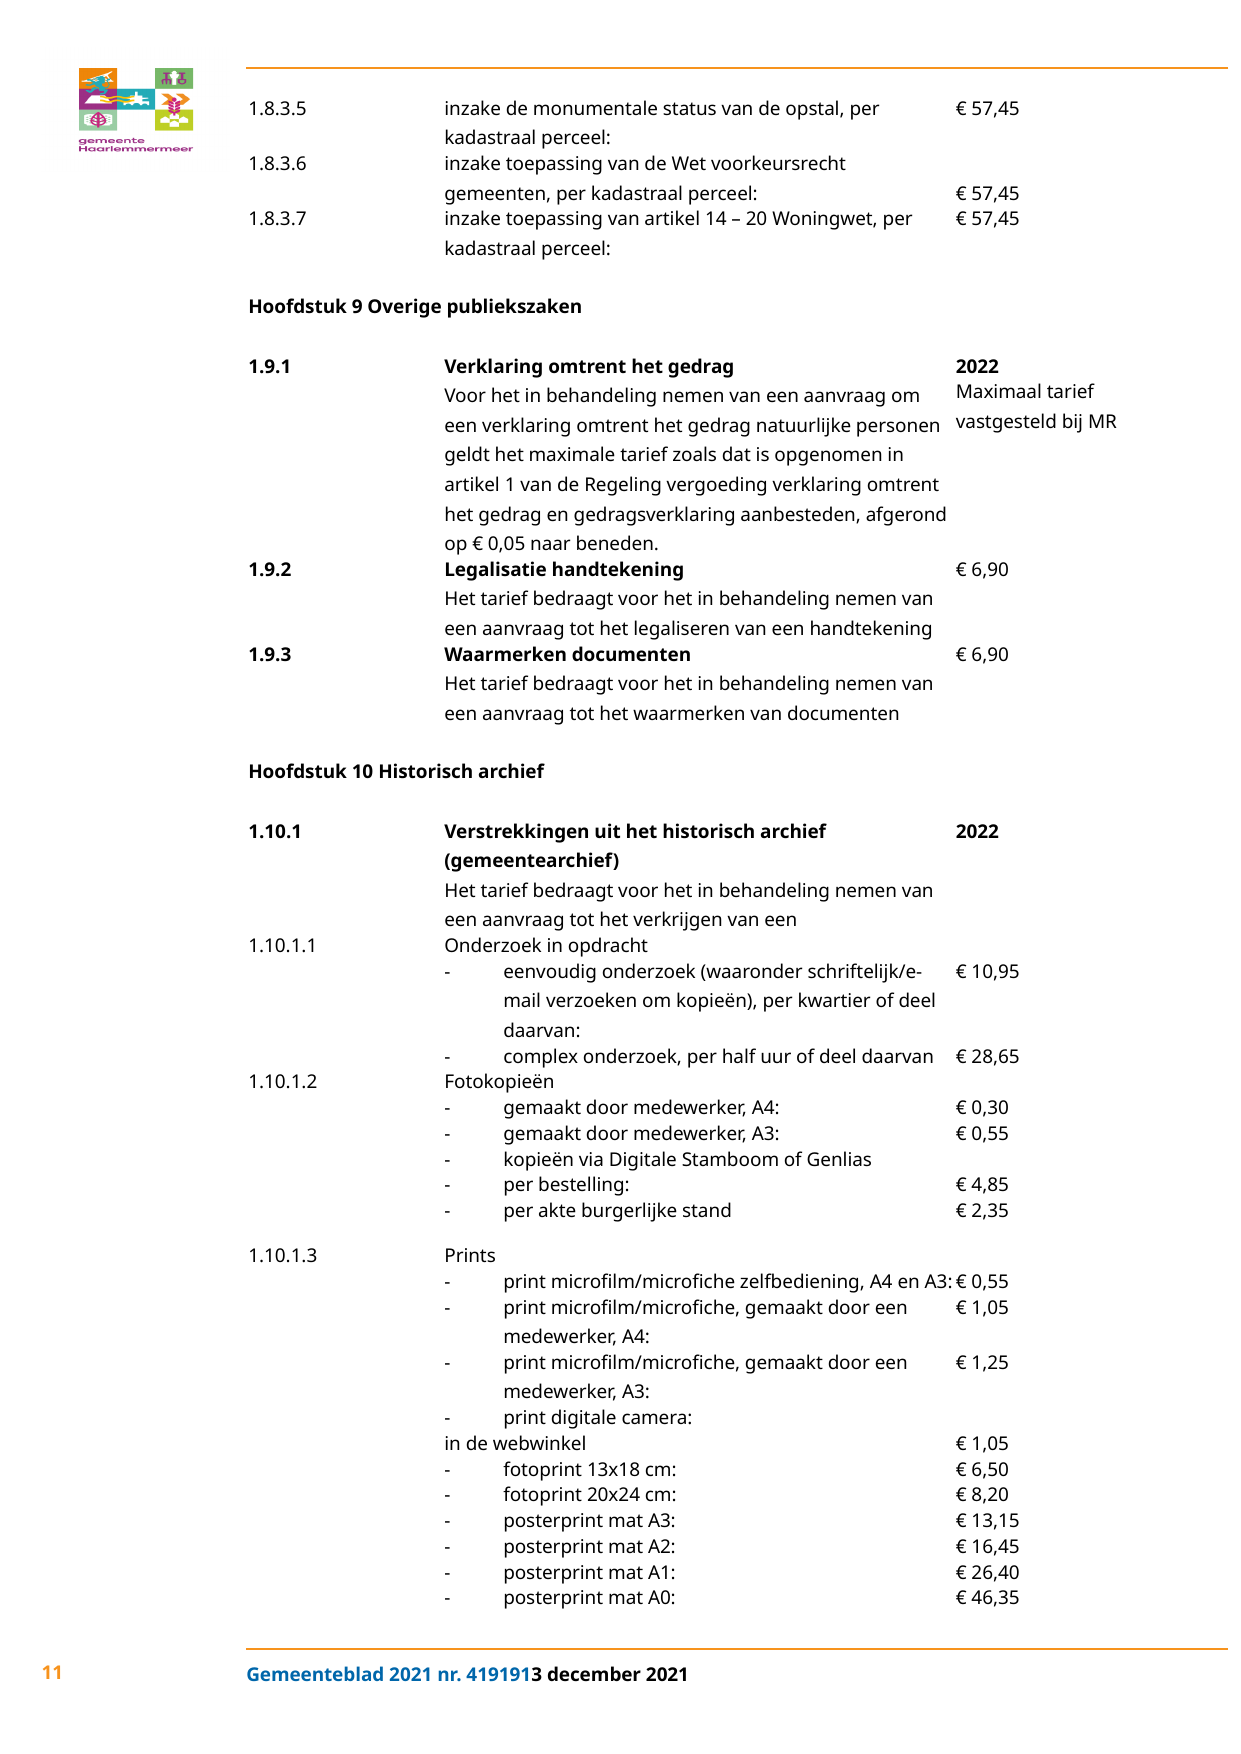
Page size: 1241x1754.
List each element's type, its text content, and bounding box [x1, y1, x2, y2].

table_cell € 28,65 [956, 1043, 1152, 1069]
table_cell € 57,45 [956, 95, 1152, 150]
table_cell Prints [444, 1243, 956, 1268]
table_cell posterprint mat A1: [444, 1559, 956, 1584]
table_cell gemaakt door medewerker, A4: [444, 1095, 956, 1120]
table_cell fotoprint 13x18 cm: [444, 1456, 956, 1482]
table_header Verstrekkingen uit het historisch archief (gemeentearchief) Het tarief bedraagt voor het in behandeling nemen van een aanvraag tot het verkrijgen van een [444, 818, 956, 932]
table_cell print microfilm/microfiche zelfbediening, A4 en A3: [444, 1268, 956, 1294]
table_cell 1.9.2 [248, 556, 444, 641]
table_cell € 1,05 [956, 1294, 1152, 1349]
table_cell 1.9.3 [248, 641, 444, 726]
table_cell Fotokopieën [444, 1069, 956, 1094]
table_cell € 2,35 [956, 1198, 1152, 1242]
text Hoofdstuk 9 Overige publiekszaken [248, 293, 1152, 319]
table_cell 1.8.3.6 [248, 150, 444, 205]
table_cell € 4,85 [956, 1172, 1152, 1197]
table_cell gemaakt door medewerker, A3: [444, 1120, 956, 1146]
table_cell [956, 1146, 1152, 1172]
table_cell in de webwinkel [444, 1430, 956, 1456]
text Hoofdstuk 10 Historisch archief [248, 759, 1152, 784]
table_cell kopieën via Digitale Stamboom of Genlias [444, 1146, 956, 1172]
table_header 1.10.1 [248, 818, 444, 932]
table_cell € 0,30 [956, 1095, 1152, 1120]
table_cell € 26,40 [956, 1559, 1152, 1584]
table_cell € 46,35 [956, 1585, 1152, 1610]
table_cell Waarmerken documenten Het tarief bedraagt voor het in behandeling nemen van een aanvraag tot het waarmerken van documenten [444, 641, 956, 726]
table_cell 1.10.1.1 [248, 933, 444, 1069]
table_cell € 1,05 [956, 1430, 1152, 1456]
table_cell per akte burgerlijke stand [444, 1198, 956, 1242]
table_cell [956, 1069, 1152, 1094]
table_cell 1.8.3.5 [248, 95, 444, 150]
table_cell per bestelling: [444, 1172, 956, 1197]
table_cell Onderzoek in opdracht [444, 933, 956, 958]
table_cell inzake toepassing van de Wet voorkeursrecht gemeenten, per kadastraal perceel: [444, 150, 956, 205]
table_cell Legalisatie handtekening Het tarief bedraagt voor het in behandeling nemen van een aanvraag tot het legaliseren van een handtekening [444, 556, 956, 641]
table_cell € 8,20 [956, 1482, 1152, 1507]
table_header 1.9.1 [248, 353, 444, 556]
picture [41, 47, 231, 172]
table_header 2022 [956, 818, 1152, 844]
table_cell eenvoudig onderzoek (waaronder schriftelijk/e-mail verzoeken om kopieën), per kwartier of deel daarvan: [444, 958, 956, 1043]
table_cell [956, 933, 1152, 958]
table_cell € 0,55 [956, 1120, 1152, 1146]
table_cell complex onderzoek, per half uur of deel daarvan [444, 1043, 956, 1069]
table_cell Maximaal tarief vastgesteld bij MR [956, 379, 1152, 556]
table_header Verklaring omtrent het gedrag Voor het in behandeling nemen van een aanvraag om een verklaring omtrent het gedrag natuurlijke personen geldt het maximale tarief zoals dat is opgenomen in artikel 1 van de Regeling vergoeding verklaring omtrent het gedrag en gedragsverklaring aanbesteden, afgerond op € 0,05 naar beneden. [444, 353, 956, 556]
table_cell € 13,15 [956, 1508, 1152, 1533]
table_header 2022 [956, 353, 1152, 378]
table_cell inzake de monumentale status van de opstal, per kadastraal perceel: [444, 95, 956, 150]
table_cell print microfilm/microfiche, gemaakt door een medewerker, A4: [444, 1294, 956, 1349]
table_cell € 1,25 [956, 1349, 1152, 1404]
table_cell 1.10.1.2 [248, 1069, 444, 1242]
table_cell € 6,90 [956, 641, 1152, 726]
table_cell [956, 1243, 1152, 1268]
table_cell [956, 1405, 1152, 1430]
table_cell € 0,55 [956, 1268, 1152, 1294]
table_cell € 57,45 [956, 205, 1152, 261]
table_cell print microfilm/microfiche, gemaakt door een medewerker, A3: [444, 1349, 956, 1404]
table_cell 1.8.3.7 [248, 205, 444, 261]
table_cell print digitale camera: [444, 1405, 956, 1430]
table_cell 1.10.1.3 [248, 1243, 444, 1610]
table_cell € 10,95 [956, 958, 1152, 1043]
table_cell € 6,90 [956, 556, 1152, 641]
table_cell inzake toepassing van artikel 14 – 20 Woningwet, per kadastraal perceel: [444, 205, 956, 261]
table_cell € 57,45 [956, 150, 1152, 205]
table_cell € 6,50 [956, 1456, 1152, 1482]
table_cell fotoprint 20x24 cm: [444, 1482, 956, 1507]
table_cell posterprint mat A0: [444, 1585, 956, 1610]
table_cell € 16,45 [956, 1533, 1152, 1559]
table_cell posterprint mat A2: [444, 1533, 956, 1559]
table_cell [956, 844, 1152, 932]
table_cell posterprint mat A3: [444, 1508, 956, 1533]
